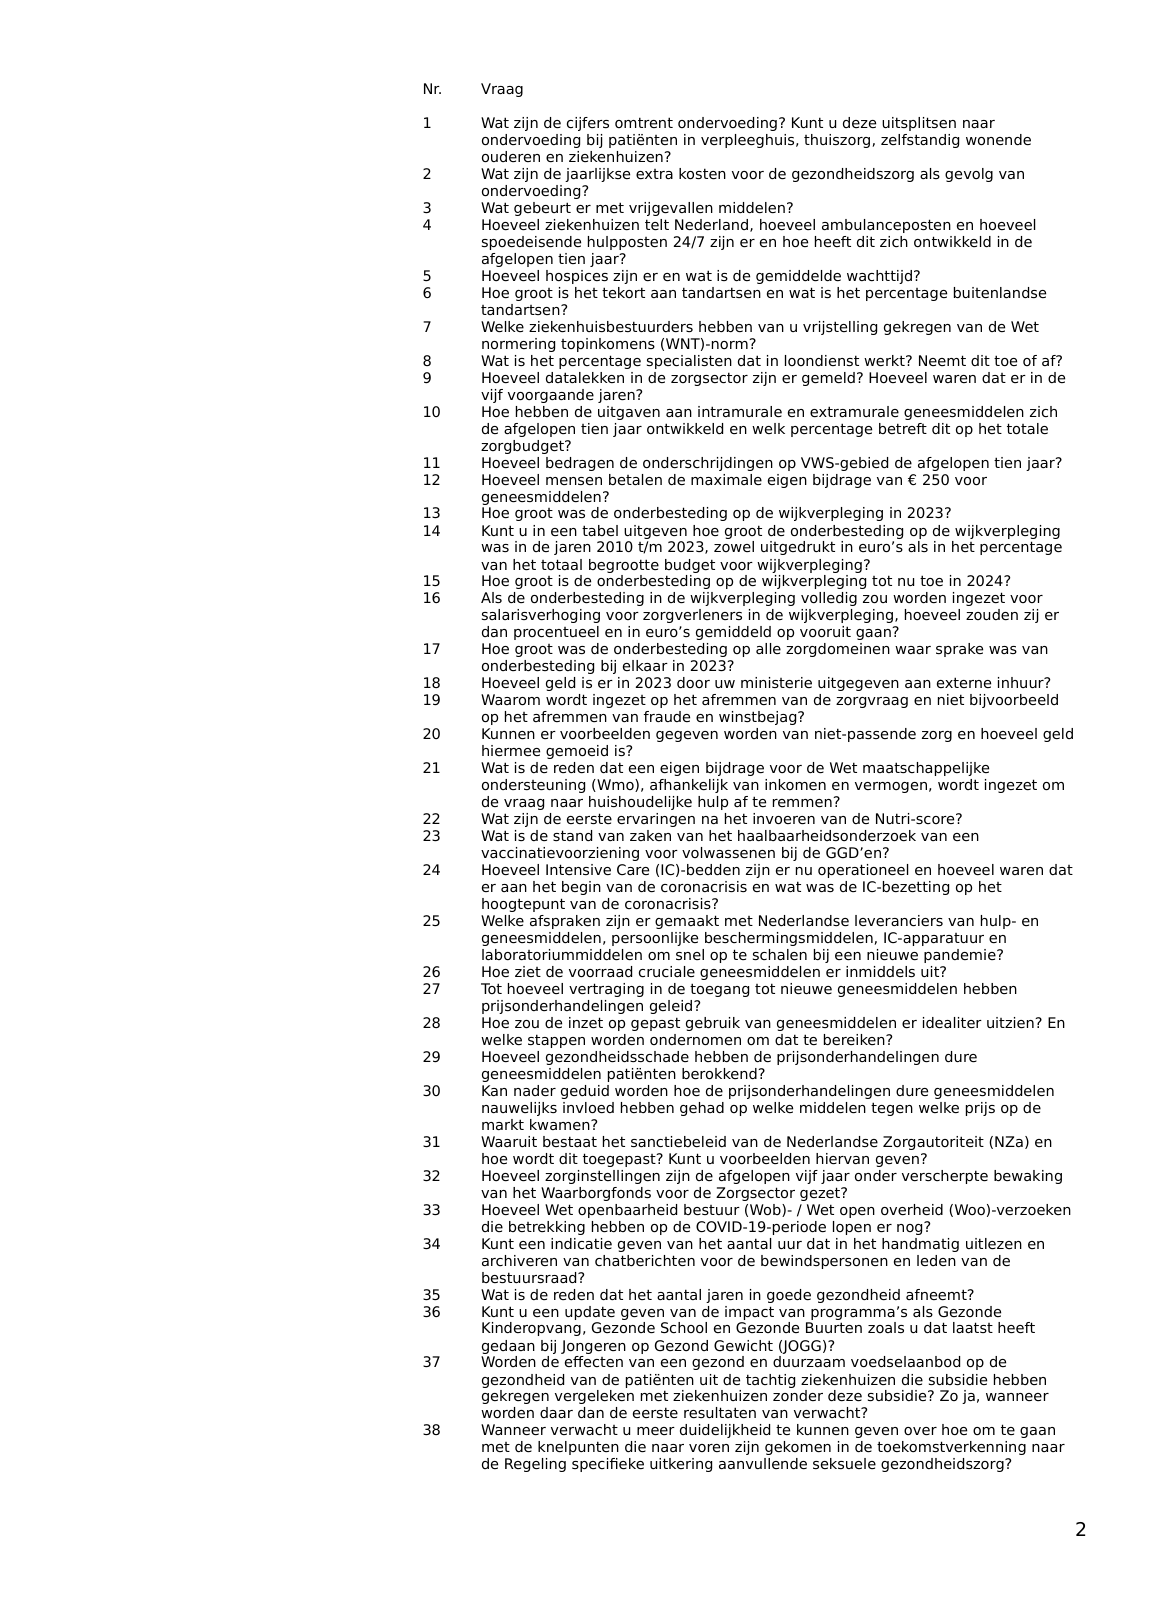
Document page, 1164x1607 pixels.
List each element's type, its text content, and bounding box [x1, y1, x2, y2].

table_cell Hoeveel ziekenhuizen telt Nederland, hoeveel ambulanceposten en hoeveel spoedeisende hulpposten 24/7 zijn er en hoe heeft dit zich ontwikkeld in de afgelopen tien jaar? [475, 217, 1087, 268]
table_cell 33 [422, 1202, 475, 1236]
table_cell Kunt u een update geven van de impact van programma’s als Gezonde Kinderopvang, Gezonde School en Gezonde Buurten zoals u dat laatst heeft gedaan bij Jongeren op Gezond Gewicht (JOGG)? [475, 1304, 1087, 1354]
table_header Vraag [475, 81, 1087, 98]
table_cell Worden de effecten van een gezond en duurzaam voedselaanbod op de gezondheid van de patiënten uit de tachtig ziekenhuizen die subsidie hebben gekregen vergeleken met ziekenhuizen zonder deze subsidie? Zo ja, wanneer worden daar dan de eerste resultaten van verwacht? [475, 1354, 1087, 1422]
table_cell Hoe ziet de voorraad cruciale geneesmiddelen er inmiddels uit? [475, 964, 1087, 981]
table_cell Wat is de stand van zaken van het haalbaarheidsonderzoek van een vaccinatievoorziening voor volwassenen bij de GGD’en? [475, 828, 1087, 862]
table_cell Wat zijn de cijfers omtrent ondervoeding? Kunt u deze uitsplitsen naar ondervoeding bij patiënten in verpleeghuis, thuiszorg, zelfstandig wonende ouderen en ziekenhuizen? [475, 115, 1087, 166]
table_cell Waaruit bestaat het sanctiebeleid van de Nederlandse Zorgautoriteit (NZa) en hoe wordt dit toegepast? Kunt u voorbeelden hiervan geven? [475, 1134, 1087, 1168]
table_cell 1 [422, 115, 475, 166]
table_cell Kunt een indicatie geven van het aantal uur dat in het handmatig uitlezen en archiveren van chatberichten voor de bewindspersonen en leden van de bestuursraad? [475, 1236, 1087, 1286]
table_cell 19 [422, 692, 475, 726]
table_cell 8 [422, 353, 475, 369]
table_cell 20 [422, 726, 475, 760]
table_cell Hoe zou de inzet op gepast gebruik van geneesmiddelen er idealiter uitzien? En welke stappen worden ondernomen om dat te bereiken? [475, 1015, 1087, 1049]
table_cell 18 [422, 675, 475, 692]
table_cell Kan nader geduid worden hoe de prijsonderhandelingen dure geneesmiddelen nauwelĳks invloed hebben gehad op welke middelen tegen welke prĳs op de markt kwamen? [475, 1083, 1087, 1134]
table_header Nr. [422, 81, 475, 98]
table_cell Hoeveel Intensive Care (IC)-bedden zijn er nu operationeel en hoeveel waren dat er aan het begin van de coronacrisis en wat was de IC-bezetting op het hoogtepunt van de coronacrisis? [475, 862, 1087, 913]
table_cell Hoeveel mensen betalen de maximale eigen bijdrage van € 250 voor geneesmiddelen? [475, 471, 1087, 505]
table_cell 28 [422, 1015, 475, 1049]
table_cell 26 [422, 964, 475, 981]
table_cell Hoeveel geld is er in 2023 door uw ministerie uitgegeven aan externe inhuur? [475, 675, 1087, 692]
table_cell Welke ziekenhuisbestuurders hebben van u vrijstelling gekregen van de Wet normering topinkomens (WNT)-norm? [475, 319, 1087, 353]
table_cell Hoe groot is het tekort aan tandartsen en wat is het percentage buitenlandse tandartsen? [475, 285, 1087, 319]
table_cell 10 [422, 404, 475, 454]
table_cell 13 [422, 505, 475, 522]
table_cell Hoeveel bedragen de onderschrijdingen op VWS-gebied de afgelopen tien jaar? [475, 455, 1087, 471]
table_cell Kunt u in een tabel uitgeven hoe groot de onderbesteding op de wijkverpleging was in de jaren 2010 t/m 2023, zowel uitgedrukt in euro’s als in het percentage van het totaal begrootte budget voor wijkverpleging? [475, 523, 1087, 573]
table_cell 29 [422, 1049, 475, 1083]
table_cell Hoe hebben de uitgaven aan intramurale en extramurale geneesmiddelen zich de afgelopen tien jaar ontwikkeld en welk percentage betreft dit op het totale zorgbudget? [475, 404, 1087, 454]
table_cell 34 [422, 1236, 475, 1286]
table_cell Wat zijn de eerste ervaringen na het invoeren van de Nutri-score? [475, 811, 1087, 828]
table_cell 4 [422, 217, 475, 268]
table_cell Welke afspraken zijn er gemaakt met Nederlandse leveranciers van hulp- en geneesmiddelen, persoonlijke beschermingsmiddelen, IC-apparatuur en laboratoriummiddelen om snel op te schalen bij een nieuwe pandemie? [475, 913, 1087, 964]
table_cell 36 [422, 1304, 475, 1354]
table_cell [422, 98, 475, 115]
table_cell Hoeveel gezondheidsschade hebben de prĳsonderhandelingen dure geneesmiddelen patiënten berokkend? [475, 1049, 1087, 1083]
table_cell Kunnen er voorbeelden gegeven worden van niet-passende zorg en hoeveel geld hiermee gemoeid is? [475, 726, 1087, 760]
table_cell Wanneer verwacht u meer duidelijkheid te kunnen geven over hoe om te gaan met de knelpunten die naar voren zijn gekomen in de toekomstverkenning naar de Regeling specifieke uitkering aanvullende seksuele gezondheidszorg? [475, 1422, 1087, 1473]
table_cell 35 [422, 1286, 475, 1303]
table_cell 30 [422, 1083, 475, 1134]
table_cell 12 [422, 471, 475, 505]
table_cell 15 [422, 573, 475, 590]
table_cell Wat is de reden dat het aantal jaren in goede gezondheid afneemt? [475, 1286, 1087, 1303]
table_cell Hoeveel zorginstellingen zijn de afgelopen vijf jaar onder verscherpte bewaking van het Waarborgfonds voor de Zorgsector gezet? [475, 1168, 1087, 1202]
table_cell Hoe groot is de onderbesteding op de wijkverpleging tot nu toe in 2024? [475, 573, 1087, 590]
table_cell Wat is het percentage specialisten dat in loondienst werkt? Neemt dit toe of af? [475, 353, 1087, 369]
table_cell Hoe groot was de onderbesteding op de wijkverpleging in 2023? [475, 505, 1087, 522]
table_cell Hoe groot was de onderbesteding op alle zorgdomeinen waar sprake was van onderbesteding bij elkaar in 2023? [475, 641, 1087, 675]
table_cell 25 [422, 913, 475, 964]
table_cell 5 [422, 268, 475, 285]
table_cell 11 [422, 455, 475, 471]
table_cell 22 [422, 811, 475, 828]
table_cell 31 [422, 1134, 475, 1168]
table_cell Hoeveel hospices zijn er en wat is de gemiddelde wachttijd? [475, 268, 1087, 285]
table_cell 37 [422, 1354, 475, 1422]
table_cell 27 [422, 981, 475, 1015]
table_cell 9 [422, 370, 475, 403]
table_cell Wat zijn de jaarlijkse extra kosten voor de gezondheidszorg als gevolg van ondervoeding? [475, 166, 1087, 200]
table_cell 32 [422, 1168, 475, 1202]
table_cell 17 [422, 641, 475, 675]
table_cell 38 [422, 1422, 475, 1473]
table_cell 7 [422, 319, 475, 353]
table_cell [475, 98, 1087, 115]
table_cell Tot hoeveel vertraging in de toegang tot nieuwe geneesmiddelen hebben prijsonderhandelingen geleid? [475, 981, 1087, 1015]
table_cell 3 [422, 200, 475, 217]
table_cell 23 [422, 828, 475, 862]
table_cell 24 [422, 862, 475, 913]
table_cell 16 [422, 590, 475, 641]
table_cell Als de onderbesteding in de wijkverpleging volledig zou worden ingezet voor salarisverhoging voor zorgverleners in de wijkverpleging, hoeveel zouden zij er dan procentueel en in euro’s gemiddeld op vooruit gaan? [475, 590, 1087, 641]
table_cell 21 [422, 760, 475, 811]
table_cell Waarom wordt ingezet op het afremmen van de zorgvraag en niet bijvoorbeeld op het afremmen van fraude en winstbejag? [475, 692, 1087, 726]
table_cell Hoeveel Wet openbaarheid bestuur (Wob)- / Wet open overheid (Woo)-verzoeken die betrekking hebben op de COVID-19-periode lopen er nog? [475, 1202, 1087, 1236]
table_cell 2 [422, 166, 475, 200]
table_cell Wat is de reden dat een eigen bijdrage voor de Wet maatschappelijke ondersteuning (Wmo), afhankelijk van inkomen en vermogen, wordt ingezet om de vraag naar huishoudelijke hulp af te remmen? [475, 760, 1087, 811]
table_cell Hoeveel datalekken in de zorgsector zijn er gemeld? Hoeveel waren dat er in de vijf voorgaande jaren? [475, 370, 1087, 403]
table_cell 14 [422, 523, 475, 573]
table_cell 6 [422, 285, 475, 319]
table_cell Wat gebeurt er met vrijgevallen middelen? [475, 200, 1087, 217]
